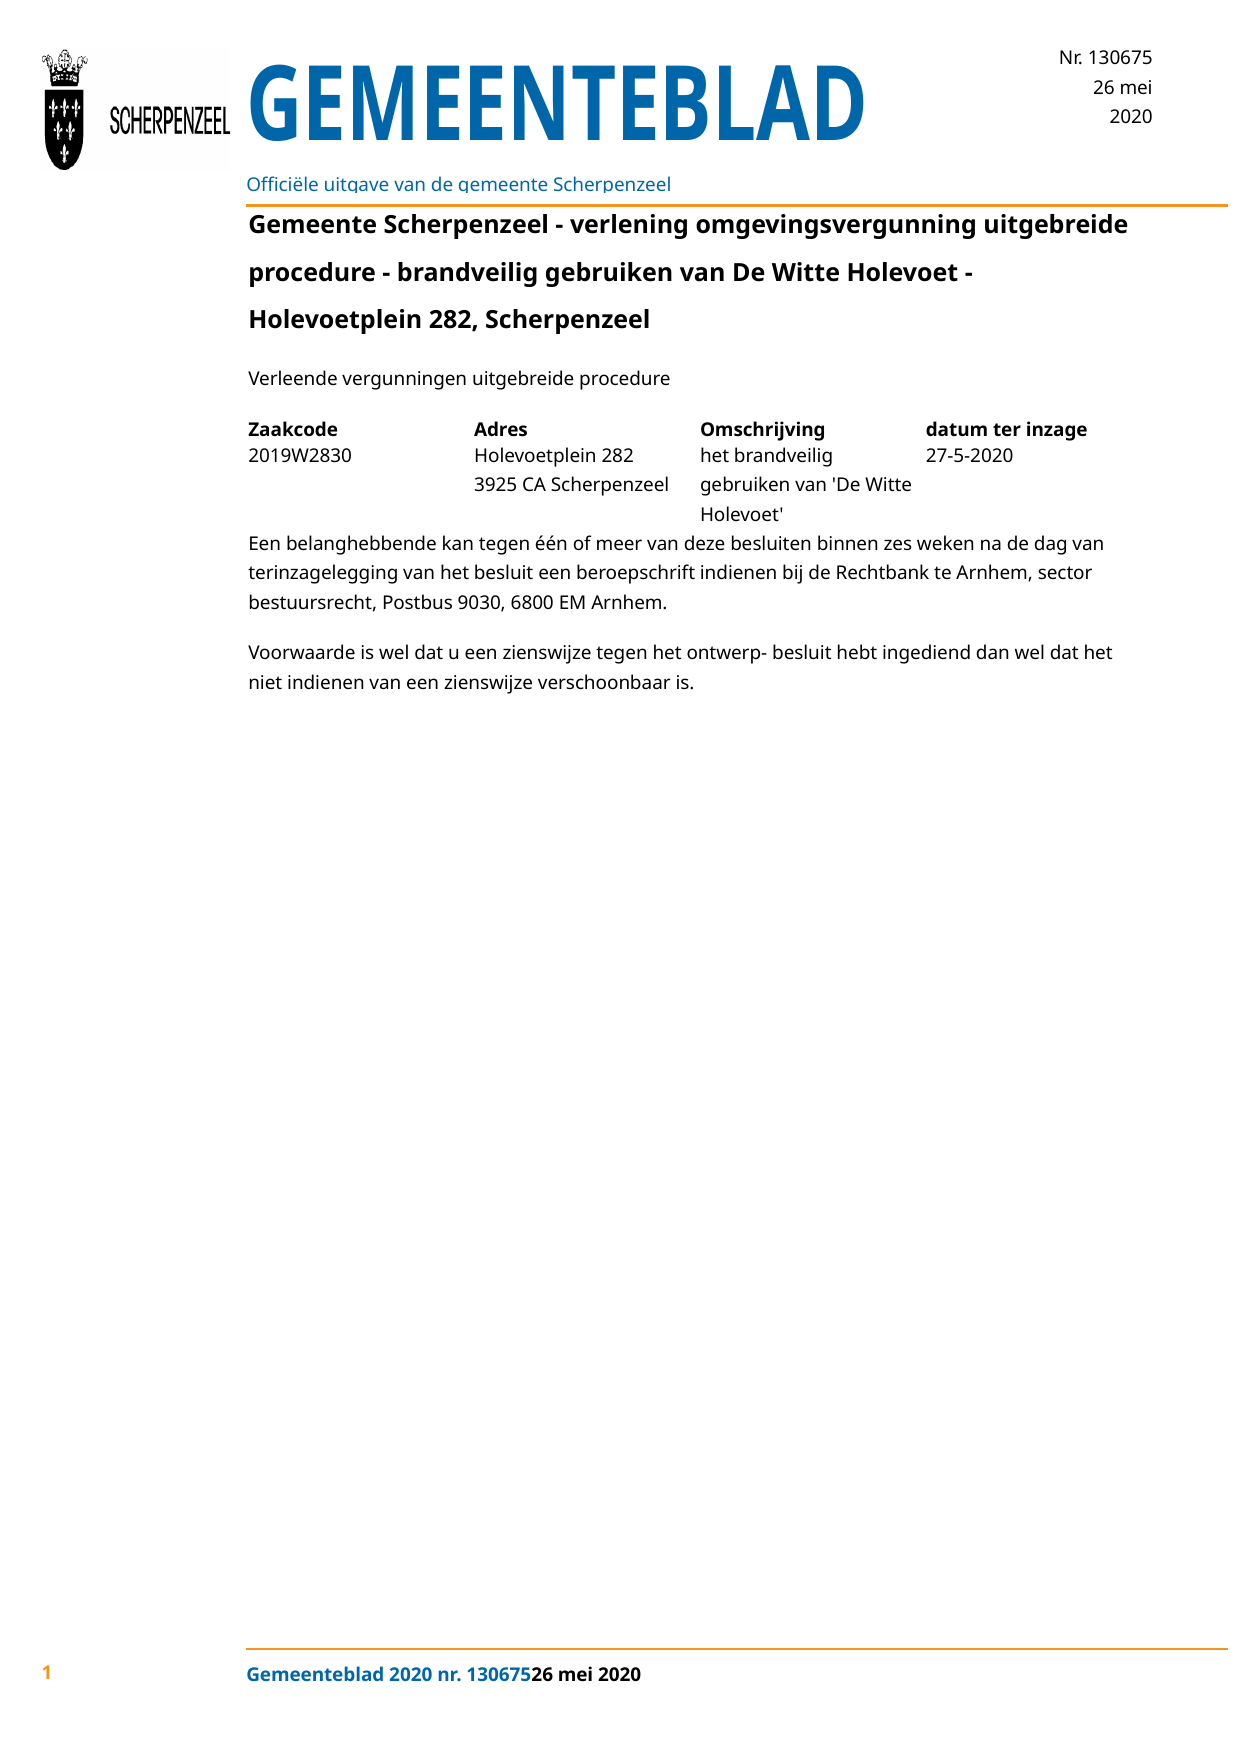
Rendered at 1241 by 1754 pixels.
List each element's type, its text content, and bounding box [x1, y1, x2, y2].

table_header Zaakcode [248, 416, 474, 442]
table_cell het brandveilig gebruiken van 'De Witte Holevoet' [700, 442, 926, 527]
table_header Omschrijving [700, 416, 926, 442]
text Verleende vergunningen uitgebreide procedure [248, 366, 1152, 391]
table_header Adres [474, 416, 700, 442]
table_cell 2019W2830 [248, 442, 474, 527]
picture [41, 47, 231, 172]
table_cell Holevoetplein 282 3925 CA Scherpenzeel [474, 442, 700, 527]
table_header datum ter inzage [926, 416, 1152, 442]
text Een belanghebbende kan tegen één of meer van deze besluiten binnen zes weken na de dag van terinzagelegging van het besluit een beroepschrift indienen bij de Rechtbank te Arnhem, sector bestuursrecht, Postbus 9030, 6800 EM Arnhem. [248, 530, 1152, 615]
text Voorwaarde is wel dat u een zienswijze tegen het ontwerp- besluit hebt ingediend dan wel dat het niet indienen van een zienswijze verschoonbaar is. [248, 639, 1152, 695]
text Gemeente Scherpenzeel - verlening omgevingsvergunning uitgebreide procedure - brandveilig gebruiken van De Witte Holevoet - Holevoetplein 282, Scherpenzeel [248, 207, 1152, 336]
table_cell 27-5-2020 [926, 442, 1152, 527]
